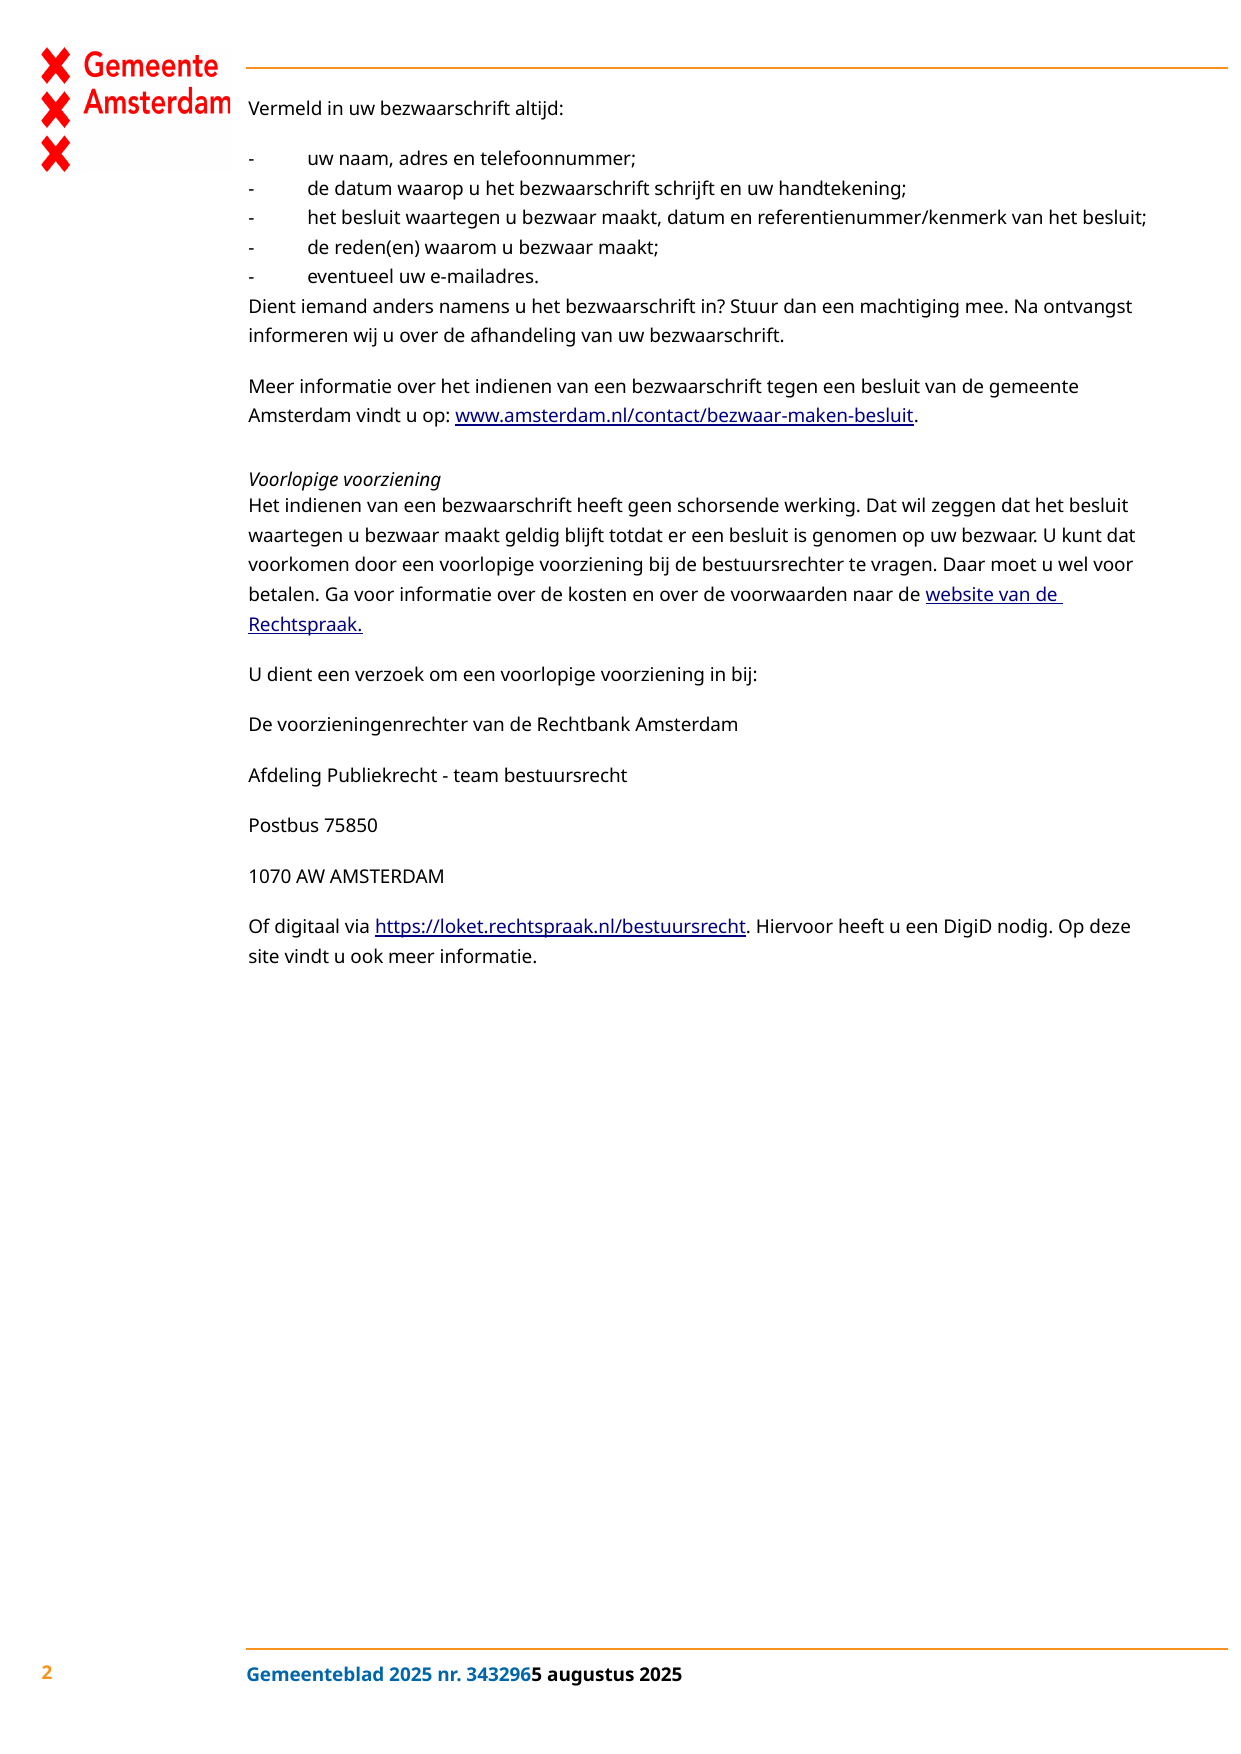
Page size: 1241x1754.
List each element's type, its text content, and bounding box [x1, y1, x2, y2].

list het besluit waartegen u bezwaar maakt, datum en referentienummer/kenmerk van het besluit; [248, 204, 1152, 230]
text Dient iemand anders namens u het bezwaarschrift in? Stuur dan een machtiging mee. Na ontvangst informeren wij u over de afhandeling van uw bezwaarschrift. [248, 293, 1152, 348]
text Vermeld in uw bezwaarschrift altijd: [248, 95, 1152, 121]
text Of digitaal via https://loket.rechtspraak.nl/bestuursrecht. Hiervoor heeft u een DigiD nodig. Op deze site vindt u ook meer informatie. [248, 913, 1152, 968]
picture [41, 47, 231, 172]
list de datum waarop u het bezwaarschrift schrijft en uw handtekening; [248, 175, 1152, 201]
list de reden(en) waarom u bezwaar maakt; [248, 234, 1152, 260]
text Voorlopige voorziening [248, 467, 1152, 492]
list uw naam, adres en telefoonnummer; [248, 145, 1152, 171]
text 1070 AW AMSTERDAM [248, 863, 1152, 888]
list eventueel uw e-mailadres. [248, 263, 1152, 289]
text Meer informatie over het indienen van een bezwaarschrift tegen een besluit van de gemeente Amsterdam vindt u op: www.amsterdam.nl/contact/bezwaar-maken-besluit. [248, 373, 1152, 428]
text Het indienen van een bezwaarschrift heeft geen schorsende werking. Dat wil zeggen dat het besluit waartegen u bezwaar maakt geldig blijft totdat er een besluit is genomen op uw bezwaar. U kunt dat voorkomen door een voorlopige voorziening bij de bestuursrechter te vragen. Daar moet u wel voor betalen. Ga voor informatie over de kosten en over de voorwaarden naar de website van de Rechtspraak. [248, 492, 1152, 636]
text Afdeling Publiekrecht - team bestuursrecht [248, 762, 1152, 788]
text U dient een verzoek om een voorlopige voorziening in bij: [248, 661, 1152, 687]
text Postbus 75850 [248, 812, 1152, 838]
text De voorzieningenrechter van de Rechtbank Amsterdam [248, 712, 1152, 737]
